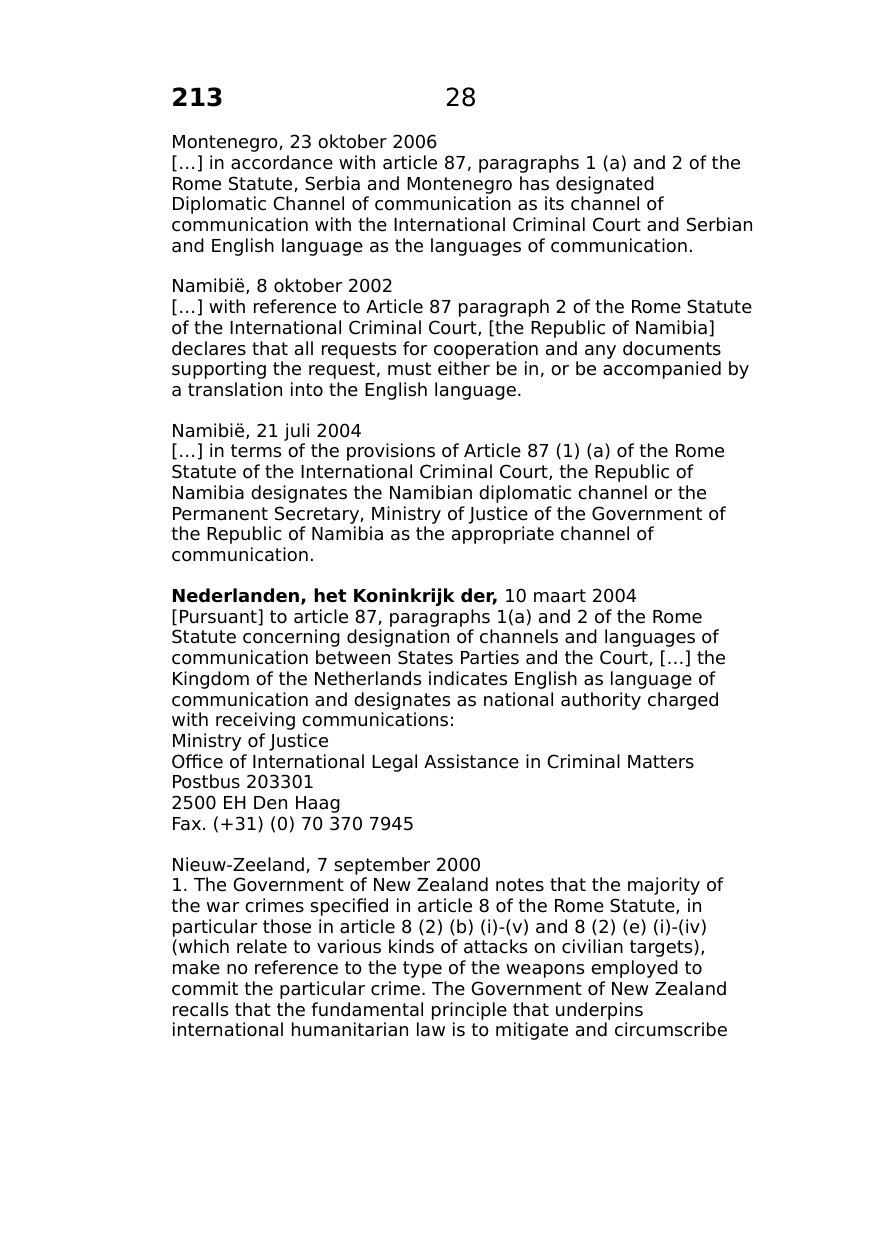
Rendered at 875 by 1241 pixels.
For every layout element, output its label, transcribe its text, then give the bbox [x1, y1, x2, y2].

text Office of International Legal Assistance in Criminal Matters [171, 752, 756, 772]
text Fax. (+31) (0) 70 370 7945 [171, 814, 756, 834]
text 2500 EH Den Haag [171, 793, 756, 814]
text Namibië, 21 juli 2004 [171, 421, 756, 441]
text […] with reference to Article 87 paragraph 2 of the Rome Statute of the International Criminal Court, [the Republic of Namibia] declares that all requests for cooperation and any documents supporting the request, must either be in, or be accompanied by a translation into the English language. [171, 297, 756, 401]
text 1. The Government of New Zealand notes that the majority of the war crimes specified in article 8 of the Rome Statute, in particular those in article 8 (2) (b) (i)-(v) and 8 (2) (e) (i)-(iv) (which relate to various kinds of attacks on civilian targets), make no reference to the type of the weapons employed to commit the particular crime. The Government of New Zealand recalls that the fundamental principle that underpins international humanitarian law is to mitigate and circumscribe [171, 875, 756, 1041]
text Namibië, 8 oktober 2002 [171, 276, 756, 297]
text Montenegro, 23 oktober 2006 [171, 132, 756, 153]
text [Pursuant] to article 87, paragraphs 1(a) and 2 of the Rome Statute concerning designation of channels and languages of communication between States Parties and the Court, […] the Kingdom of the Netherlands indicates English as language of communication and designates as national authority charged with receiving communications: [171, 606, 756, 731]
text Nieuw-Zeeland, 7 september 2000 [171, 854, 756, 875]
text Postbus 203301 [171, 772, 756, 793]
text Ministry of Justice [171, 731, 756, 752]
text […] in accordance with article 87, paragraphs 1 (a) and 2 of the Rome Statute, Serbia and Montenegro has designated Diplomatic Channel of communication as its channel of communication with the International Criminal Court and Serbian and English language as the languages of communication. [171, 153, 756, 256]
text Nederlanden, het Koninkrijk der, 10 maart 2004 [171, 586, 756, 606]
text […] in terms of the provisions of Article 87 (1) (a) of the Rome Statute of the International Criminal Court, the Republic of Namibia designates the Namibian diplomatic channel or the Permanent Secretary, Ministry of Justice of the Government of the Republic of Namibia as the appropriate channel of communication. [171, 441, 756, 566]
